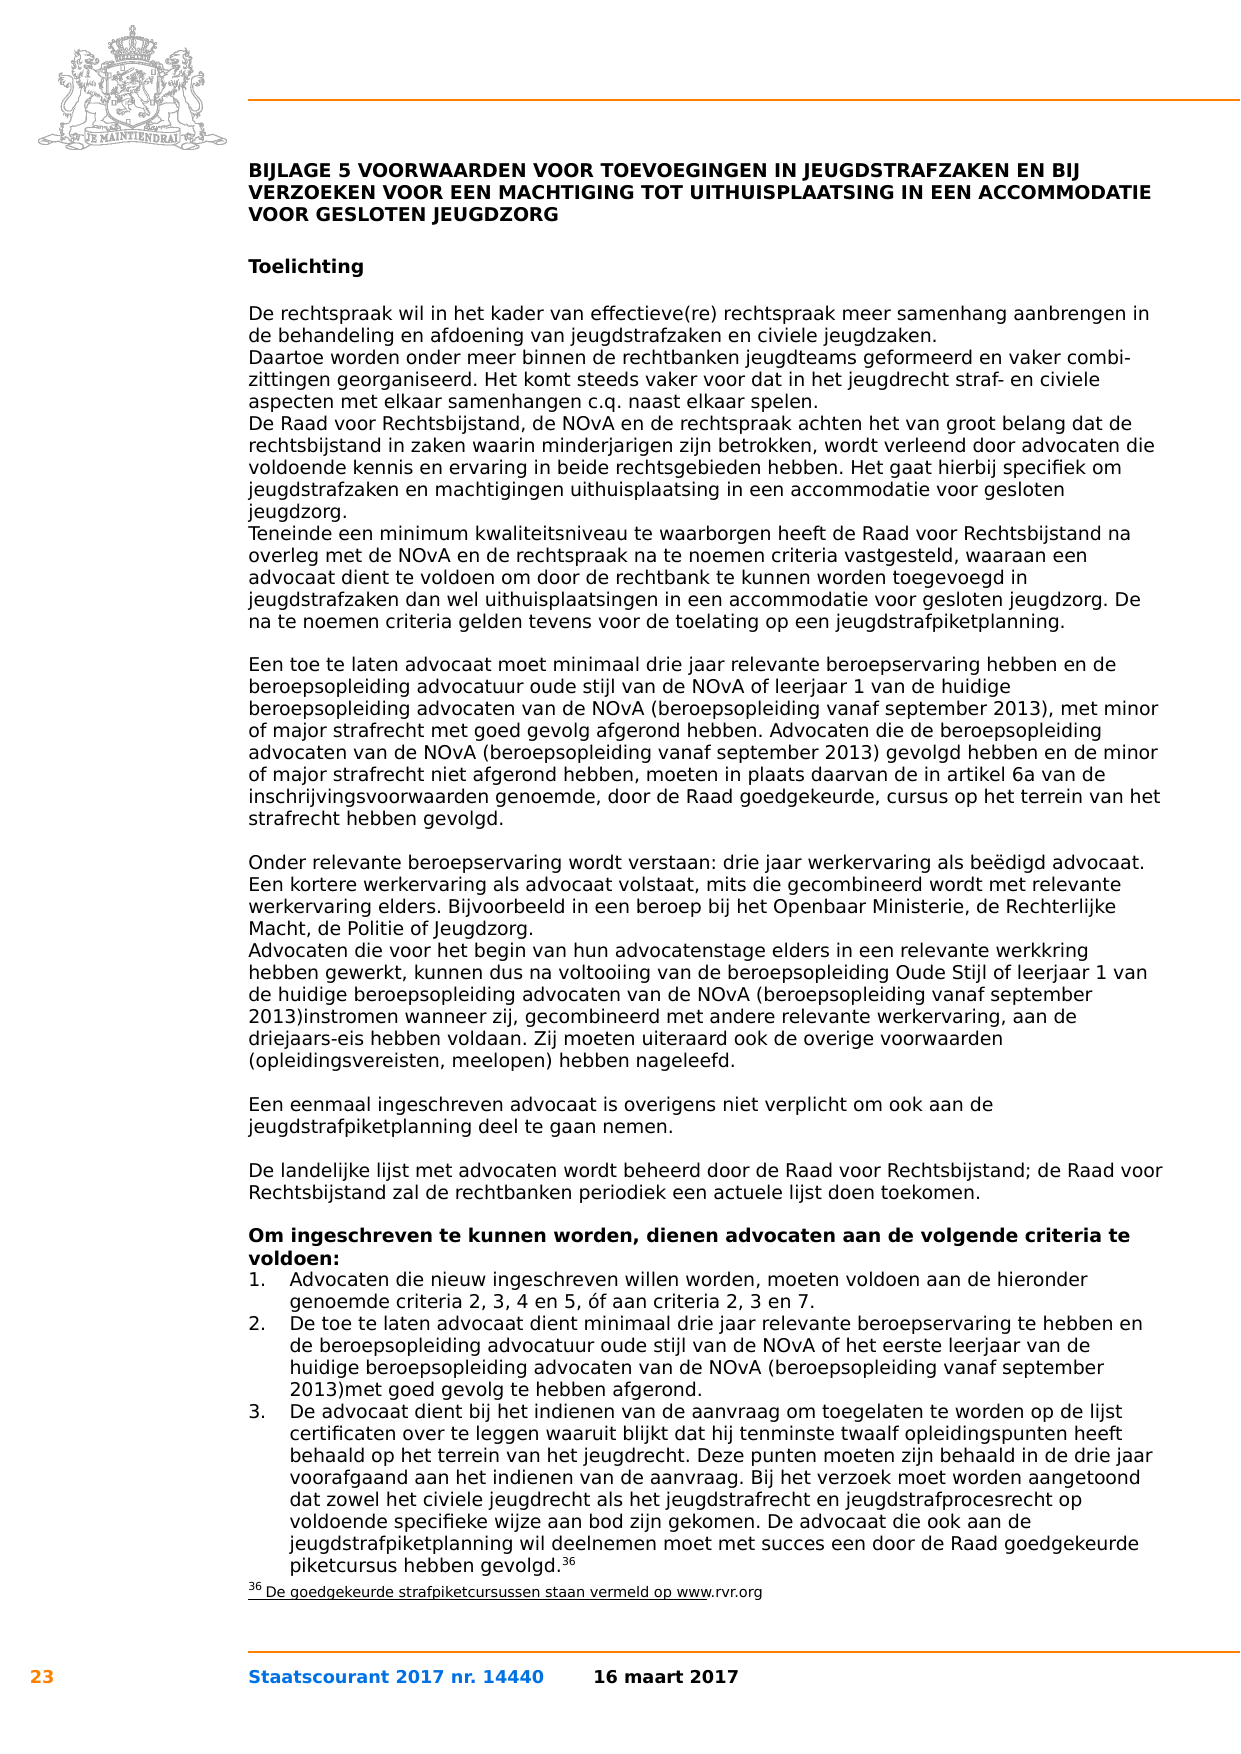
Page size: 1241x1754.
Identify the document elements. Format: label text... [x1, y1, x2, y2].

text Onder relevante beroepservaring wordt verstaan: drie jaar werkervaring als beëdigd advocaat. Een kortere werkervaring als advocaat volstaat, mits die gecombineerd wordt met relevante werkervaring elders. Bijvoorbeeld in een beroep bij het Openbaar Ministerie, de Rechterlijke Macht, de Politie of Jeugdzorg. [248, 852, 1163, 940]
text De Raad voor Rechtsbijstand, de NOvA en de rechtspraak achten het van groot belang dat de rechtsbijstand in zaken waarin minderjarigen zijn betrokken, wordt verleend door advocaten die voldoende kennis en ervaring in beide rechtsgebieden hebben. Het gaat hierbij specifiek om jeugdstrafzaken en machtigingen uithuisplaatsing in een accommodatie voor gesloten jeugdzorg. [248, 413, 1163, 523]
text Daartoe worden onder meer binnen de rechtbanken jeugdteams geformeerd en vaker combi-zittingen georganiseerd. Het komt steeds vaker voor dat in het jeugdrecht straf- en civiele aspecten met elkaar samenhangen c.q. naast elkaar spelen. [248, 347, 1163, 413]
text 2. De toe te laten advocaat dient minimaal drie jaar relevante beroepservaring te hebben en de beroepsopleiding advocatuur oude stijl van de NOvA of het eerste leerjaar van de huidige beroepsopleiding advocaten van de NOvA (beroepsopleiding vanaf september 2013)met goed gevolg te hebben afgerond. [248, 1313, 1163, 1401]
text Een eenmaal ingeschreven advocaat is overigens niet verplicht om ook aan de jeugdstrafpiketplanning deel te gaan nemen. [248, 1094, 1163, 1138]
text Een toe te laten advocaat moet minimaal drie jaar relevante beroepservaring hebben en de beroepsopleiding advocatuur oude stijl van de NOvA of leerjaar 1 van de huidige beroepsopleiding advocaten van de NOvA (beroepsopleiding vanaf september 2013), met minor of major strafrecht met goed gevolg afgerond hebben. Advocaten die de beroepsopleiding advocaten van de NOvA (beroepsopleiding vanaf september 2013) gevolgd hebben en de minor of major strafrecht niet afgerond hebben, moeten in plaats daarvan de in artikel 6a van de inschrijvingsvoorwaarden genoemde, door de Raad goedgekeurde, cursus op het terrein van het strafrecht hebben gevolgd. [248, 654, 1163, 830]
subtitle Toelichting [248, 256, 1163, 278]
text Advocaten die voor het begin van hun advocatenstage elders in een relevante werkkring hebben gewerkt, kunnen dus na voltooiing van de beroepsopleiding Oude Stijl of leerjaar 1 van de huidige beroepsopleiding advocaten van de NOvA (beroepsopleiding vanaf september 2013)instromen wanneer zij, gecombineerd met andere relevante werkervaring, aan de driejaars-eis hebben voldaan. Zij moeten uiteraard ook de overige voorwaarden (opleidingsvereisten, meelopen) hebben nageleefd. [248, 940, 1163, 1072]
subtitle BIJLAGE 5 VOORWAARDEN VOOR TOEVOEGINGEN IN JEUGDSTRAFZAKEN EN BIJ VERZOEKEN VOOR EEN MACHTIGING TOT UITHUISPLAATSING IN EEN ACCOMMODATIE VOOR GESLOTEN JEUGDZORG [248, 160, 1163, 226]
text 3. De advocaat dient bij het indienen van de aanvraag om toegelaten te worden op de lijst certificaten over te leggen waaruit blijkt dat hij tenminste twaalf opleidingspunten heeft behaald op het terrein van het jeugdrecht. Deze punten moeten zijn behaald in de drie jaar voorafgaand aan het indienen van de aanvraag. Bij het verzoek moet worden aangetoond dat zowel het civiele jeugdrecht als het jeugdstrafrecht en jeugdstrafprocesrecht op voldoende specifieke wijze aan bod zijn gekomen. De advocaat die ook aan de jeugdstrafpiketplanning wil deelnemen moet met succes een door de Raad goedgekeurde piketcursus hebben gevolgd. [248, 1401, 1163, 1577]
picture [38, 25, 227, 150]
text Om ingeschreven te kunnen worden, dienen advocaten aan de volgende criteria te voldoen: [248, 1225, 1163, 1269]
text 1. Advocaten die nieuw ingeschreven willen worden, moeten voldoen aan de hieronder genoemde criteria 2, 3, 4 en 5, óf aan criteria 2, 3 en 7. [248, 1269, 1163, 1313]
text De rechtspraak wil in het kader van effectieve(re) rechtspraak meer samenhang aanbrengen in de behandeling en afdoening van jeugdstrafzaken en civiele jeugdzaken. [248, 303, 1163, 347]
text Teneinde een minimum kwaliteitsniveau te waarborgen heeft de Raad voor Rechtsbijstand na overleg met de NOvA en de rechtspraak na te noemen criteria vastgesteld, waaraan een advocaat dient te voldoen om door de rechtbank te kunnen worden toegevoegd in jeugdstrafzaken dan wel uithuisplaatsingen in een accommodatie voor gesloten jeugdzorg. De na te noemen criteria gelden tevens voor de toelating op een jeugdstrafpiketplanning. [248, 523, 1163, 632]
text De goedgekeurde strafpiketcursussen staan vermeld op www.rvr.org [248, 1580, 1163, 1602]
text De landelijke lijst met advocaten wordt beheerd door de Raad voor Rechtsbijstand; de Raad voor Rechtsbijstand zal de rechtbanken periodiek een actuele lijst doen toekomen. [248, 1159, 1163, 1203]
